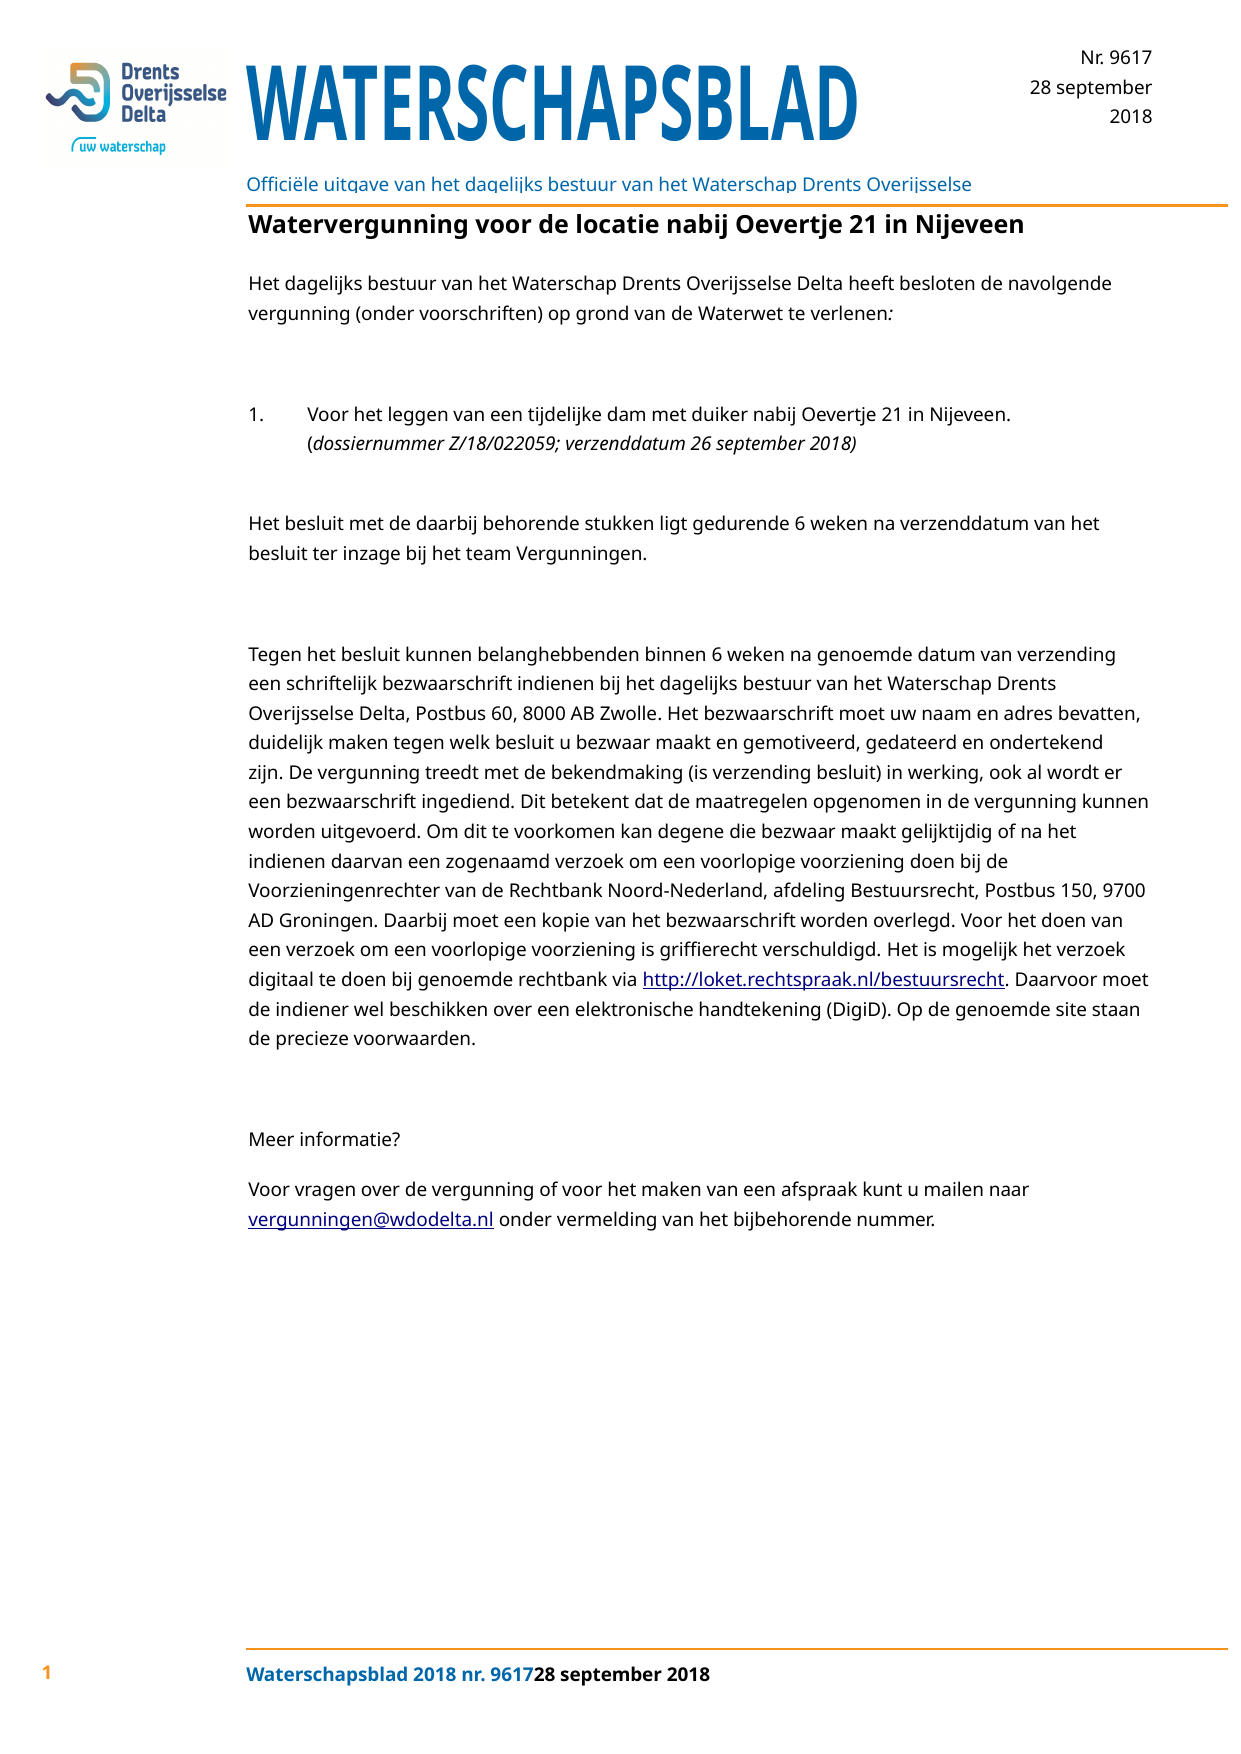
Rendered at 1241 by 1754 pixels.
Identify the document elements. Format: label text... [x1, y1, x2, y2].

text Het dagelijks bestuur van het Waterschap Drents Overijsselse Delta heeft besloten de navolgende vergunning (onder voorschriften) op grond van de Waterwet te verlenen: [248, 270, 1152, 326]
text Het besluit met de daarbij behorende stukken ligt gedurende 6 weken na verzenddatum van het besluit ter inzage bij het team Vergunningen. [248, 510, 1152, 566]
picture [41, 47, 231, 172]
text Tegen het besluit kunnen belanghebbenden binnen 6 weken na genoemde datum van verzending een schriftelijk bezwaarschrift indienen bij het dagelijks bestuur van het Waterschap Drents Overijsselse Delta, Postbus 60, 8000 AB Zwolle. Het bezwaarschrift moet uw naam en adres bevatten, duidelijk maken tegen welk besluit u bezwaar maakt en gemotiveerd, gedateerd en ondertekend zijn. De vergunning treedt met de bekendmaking (is verzending besluit) in werking, ook al wordt er een bezwaarschrift ingediend. Dit betekent dat de maatregelen opgenomen in de vergunning kunnen worden uitgevoerd. Om dit te voorkomen kan degene die bezwaar maakt gelijktijdig of na het indienen daarvan een zogenaamd verzoek om een voorlopige voorziening doen bij de Voorzieningenrechter van de Rechtbank Noord-Nederland, afdeling Bestuursrecht, Postbus 150, 9700 AD Groningen. Daarbij moet een kopie van het bezwaarschrift worden overlegd. Voor het doen van een verzoek om een voorlopige voorziening is griffierecht verschuldigd. Het is mogelijk het verzoek digitaal te doen bij genoemde rechtbank via http://loket.rechtspraak.nl/bestuursrecht. Daarvoor moet de indiener wel beschikken over een elektronische handtekening (DigiD). Op de genoemde site staan de precieze voorwaarden. [248, 641, 1152, 1051]
text Meer informatie? [248, 1126, 1152, 1152]
list Voor het leggen van een tijdelijke dam met duiker nabij Oevertje 21 in Nijeveen. (dossiernummer Z/18/022059; verzenddatum 26 september 2018) [248, 401, 1152, 456]
text Watervergunning voor de locatie nabij Oevertje 21 in Nijeveen [248, 207, 1152, 241]
text Voor vragen over de vergunning of voor het maken van een afspraak kunt u mailen naar vergunningen@wdodelta.nl onder vermelding van het bijbehorende nummer. [248, 1177, 1152, 1232]
